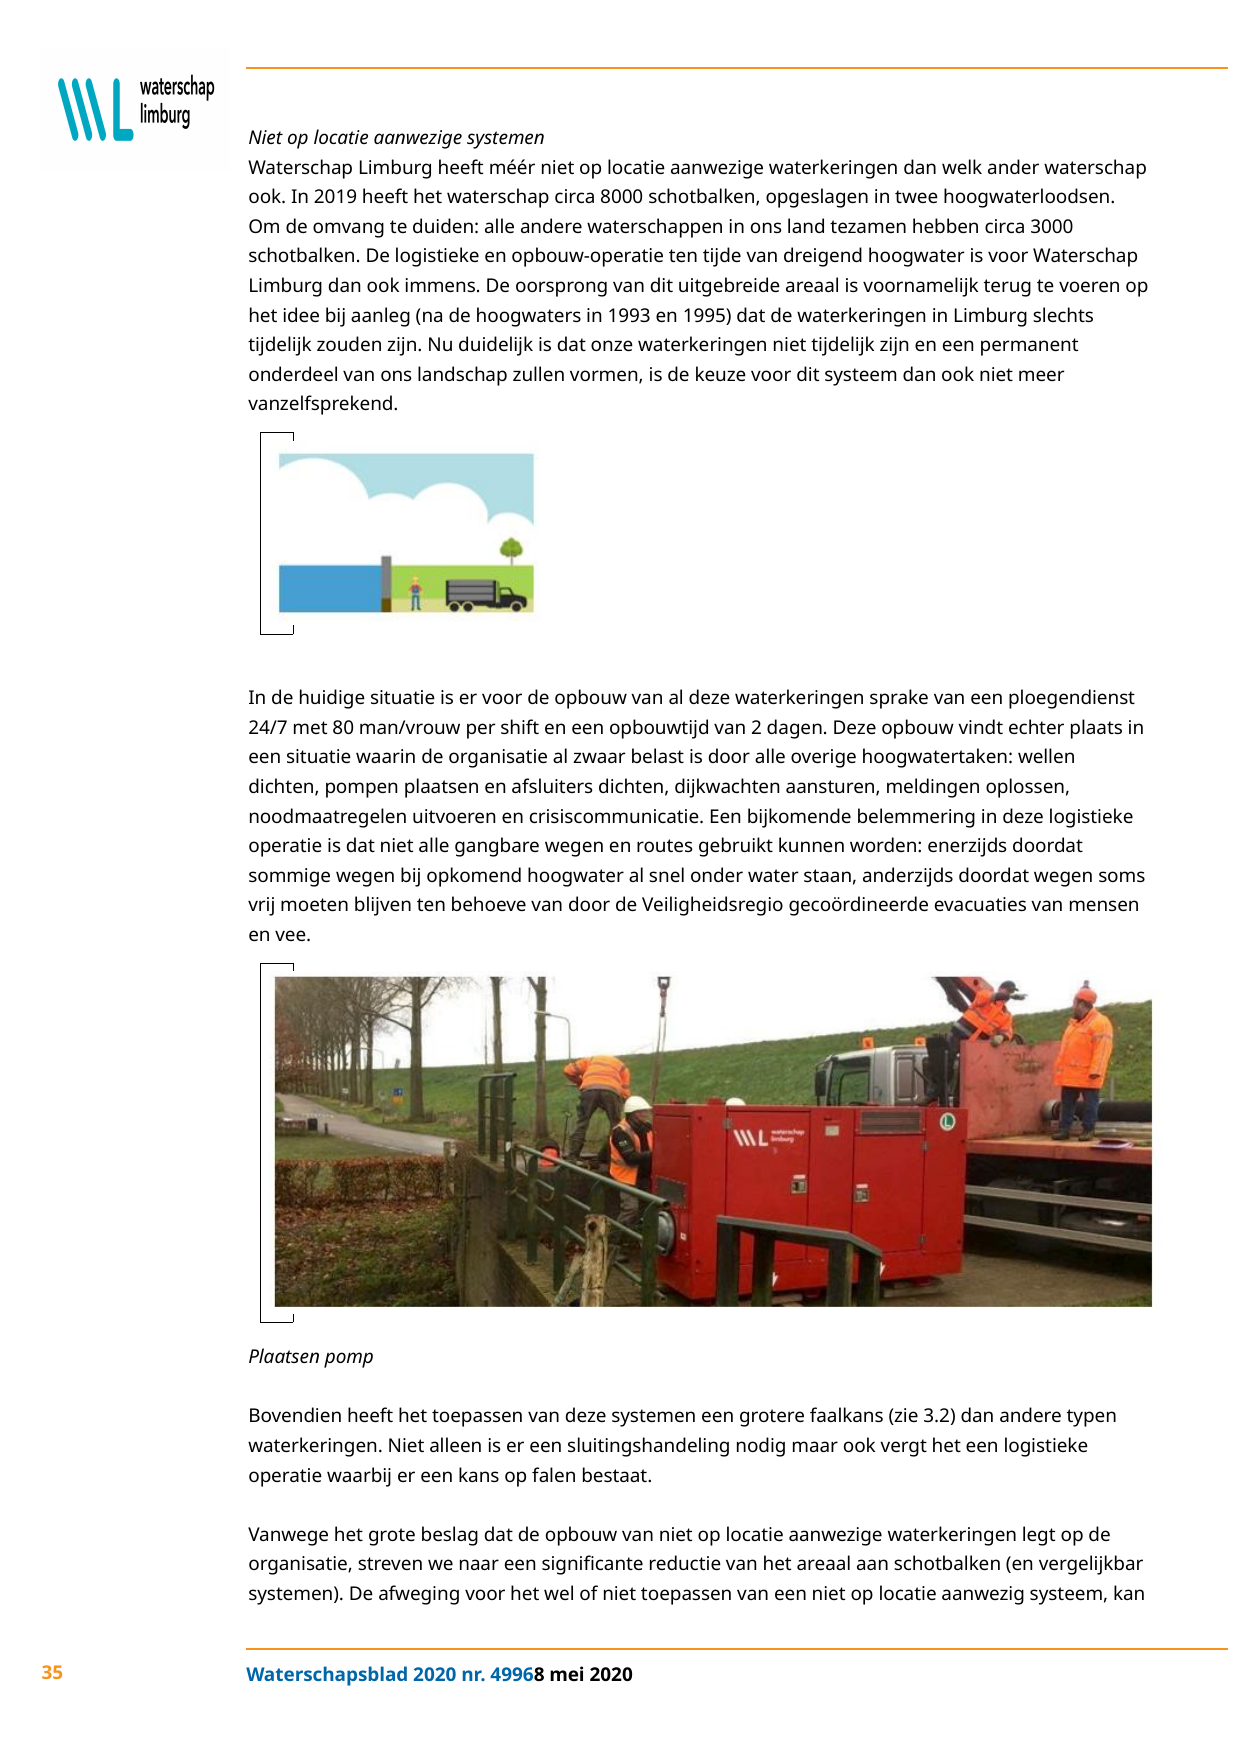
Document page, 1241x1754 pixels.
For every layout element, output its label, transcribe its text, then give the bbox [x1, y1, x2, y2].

text Bovendien heeft het toepassen van deze systemen een grotere faalkans (zie 3.2) dan andere typen waterkeringen. Niet alleen is er een sluitingshandeling nodig maar ook vergt het een logistieke operatie waarbij er een kans op falen bestaat. [248, 1403, 1152, 1488]
text In de huidige situatie is er voor de opbouw van al deze waterkeringen sprake van een ploegendienst 24/7 met 80 man/vrouw per shift en een opbouwtijd van 2 dagen. Deze opbouw vindt echter plaats in een situatie waarin de organisatie al zwaar belast is door alle overige hoogwatertaken: wellen dichten, pompen plaatsen en afsluiters dichten, dijkwachten aansturen, meldingen oplossen, noodmaatregelen uitvoeren en crisiscommunicatie. Een bijkomende belemmering in deze logistieke operatie is dat niet alle gangbare wegen en routes gebruikt kunnen worden: enerzijds doordat sommige wegen bij opkomend hoogwater al snel onder water staan, anderzijds doordat wegen soms vrij moeten blijven ten behoeve van door de Veiligheidsregio gecoördineerde evacuaties van mensen en vee. [248, 684, 1152, 947]
text Plaatsen pomp [248, 1343, 1152, 1369]
text Vanwege het grote beslag dat de opbouw van niet op locatie aanwezige waterkeringen legt op de organisatie, streven we naar een significante reductie van het areaal aan schotbalken (en vergelijkbar systemen). De afweging voor het wel of niet toepassen van een niet op locatie aanwezig systeem, kan [248, 1521, 1152, 1606]
text Waterschap Limburg heeft méér niet op locatie aanwezige waterkeringen dan welk ander waterschap ook. In 2019 heeft het waterschap circa 8000 schotbalken, opgeslagen in twee hoogwaterloodsen. Om de omvang te duiden: alle andere waterschappen in ons land tezamen hebben circa 3000 schotbalken. De logistieke en opbouw-operatie ten tijde van dreigend hoogwater is voor Waterschap Limburg dan ook immens. De oorsprong van dit uitgebreide areaal is voornamelijk terug te voeren op het idee bij aanleg (na de hoogwaters in 1993 en 1995) dat de waterkeringen in Limburg slechts tijdelijk zouden zijn. Nu duidelijk is dat onze waterkeringen niet tijdelijk zijn en een permanent onderdeel van ons landschap zullen vormen, is de keuze voor dit systeem dan ook niet meer vanzelfsprekend. [248, 154, 1152, 416]
picture [41, 47, 231, 172]
picture [268, 441, 540, 625]
picture [268, 971, 1173, 1314]
text Niet op locatie aanwezige systemen [248, 124, 1152, 150]
